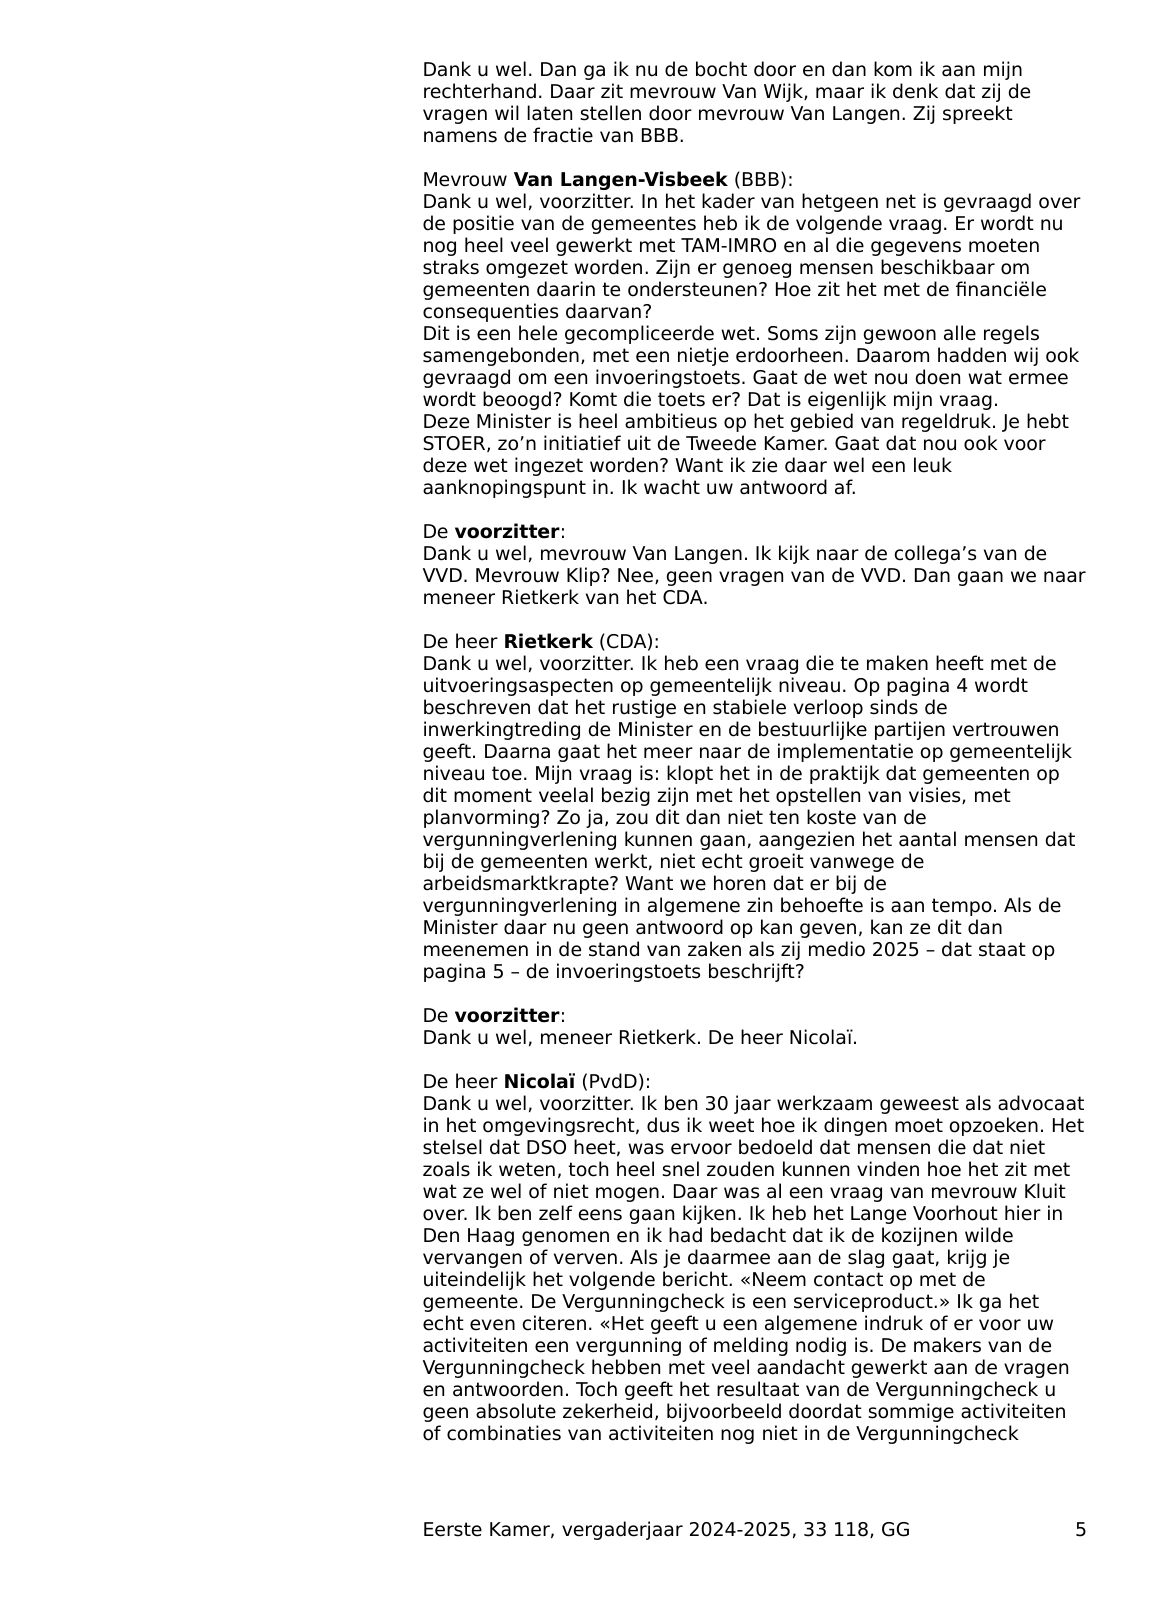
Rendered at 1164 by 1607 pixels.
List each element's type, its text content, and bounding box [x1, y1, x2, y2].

text Dank u wel. Dan ga ik nu de bocht door en dan kom ik aan mijn rechterhand. Daar zit mevrouw Van Wijk, maar ik denk dat zij de vragen wil laten stellen door mevrouw Van Langen. Zij spreekt namens de fractie van BBB. [422, 59, 1087, 147]
text Dank u wel, voorzitter. Ik ben 30 jaar werkzaam geweest als advocaat in het omgevingsrecht, dus ik weet hoe ik dingen moet opzoeken. Het stelsel dat DSO heet, was ervoor bedoeld dat mensen die dat niet zoals ik weten, toch heel snel zouden kunnen vinden hoe het zit met wat ze wel of niet mogen. Daar was al een vraag van mevrouw Kluit over. Ik ben zelf eens gaan kijken. Ik heb het Lange Voorhout hier in Den Haag genomen en ik had bedacht dat ik de kozijnen wilde vervangen of verven. Als je daarmee aan de slag gaat, krijg je uiteindelijk het volgende bericht. «Neem contact op met de gemeente. De Vergunningcheck is een serviceproduct.» Ik ga het echt even citeren. «Het geeft u een algemene indruk of er voor uw activiteiten een vergunning of melding nodig is. De makers van de Vergunningcheck hebben met veel aandacht gewerkt aan de vragen en antwoorden. Toch geeft het resultaat van de Vergunningcheck u geen absolute zekerheid, bijvoorbeeld doordat sommige activiteiten of combinaties van activiteiten nog niet in de Vergunningcheck [422, 1093, 1087, 1445]
text Dank u wel, voorzitter. Ik heb een vraag die te maken heeft met de uitvoeringsaspecten op gemeentelijk niveau. Op pagina 4 wordt beschreven dat het rustige en stabiele verloop sinds de inwerkingtreding de Minister en de bestuurlijke partijen vertrouwen geeft. Daarna gaat het meer naar de implementatie op gemeentelijk niveau toe. Mijn vraag is: klopt het in de praktijk dat gemeenten op dit moment veelal bezig zijn met het opstellen van visies, met planvorming? Zo ja, zou dit dan niet ten koste van de vergunningverlening kunnen gaan, aangezien het aantal mensen dat bij de gemeenten werkt, niet echt groeit vanwege de arbeidsmarktkrapte? Want we horen dat er bij de vergunningverlening in algemene zin behoefte is aan tempo. Als de Minister daar nu geen antwoord op kan geven, kan ze dit dan meenemen in de stand van zaken als zij medio 2025 – dat staat op pagina 5 – de invoeringstoets beschrijft? [422, 653, 1087, 983]
text Dit is een hele gecompliceerde wet. Soms zijn gewoon alle regels samengebonden, met een nietje erdoorheen. Daarom hadden wij ook gevraagd om een invoeringstoets. Gaat de wet nou doen wat ermee wordt beoogd? Komt die toets er? Dat is eigenlijk mijn vraag. [422, 323, 1087, 411]
text De voorzitter: [422, 1005, 1087, 1027]
text Deze Minister is heel ambitieus op het gebied van regeldruk. Je hebt STOER, zo’n initiatief uit de Tweede Kamer. Gaat dat nou ook voor deze wet ingezet worden? Want ik zie daar wel een leuk aanknopingspunt in. Ik wacht uw antwoord af. [422, 411, 1087, 499]
text De voorzitter: [422, 521, 1087, 543]
text De heer Rietkerk (CDA): [422, 631, 1087, 653]
text Dank u wel, mevrouw Van Langen. Ik kijk naar de collega’s van de VVD. Mevrouw Klip? Nee, geen vragen van de VVD. Dan gaan we naar meneer Rietkerk van het CDA. [422, 543, 1087, 609]
text De heer Nicolaï (PvdD): [422, 1071, 1087, 1093]
text Mevrouw Van Langen-Visbeek (BBB): [422, 169, 1087, 191]
text Dank u wel, meneer Rietkerk. De heer Nicolaï. [422, 1027, 1087, 1049]
text Dank u wel, voorzitter. In het kader van hetgeen net is gevraagd over de positie van de gemeentes heb ik de volgende vraag. Er wordt nu nog heel veel gewerkt met TAM-IMRO en al die gegevens moeten straks omgezet worden. Zijn er genoeg mensen beschikbaar om gemeenten daarin te ondersteunen? Hoe zit het met de financiële consequenties daarvan? [422, 191, 1087, 323]
